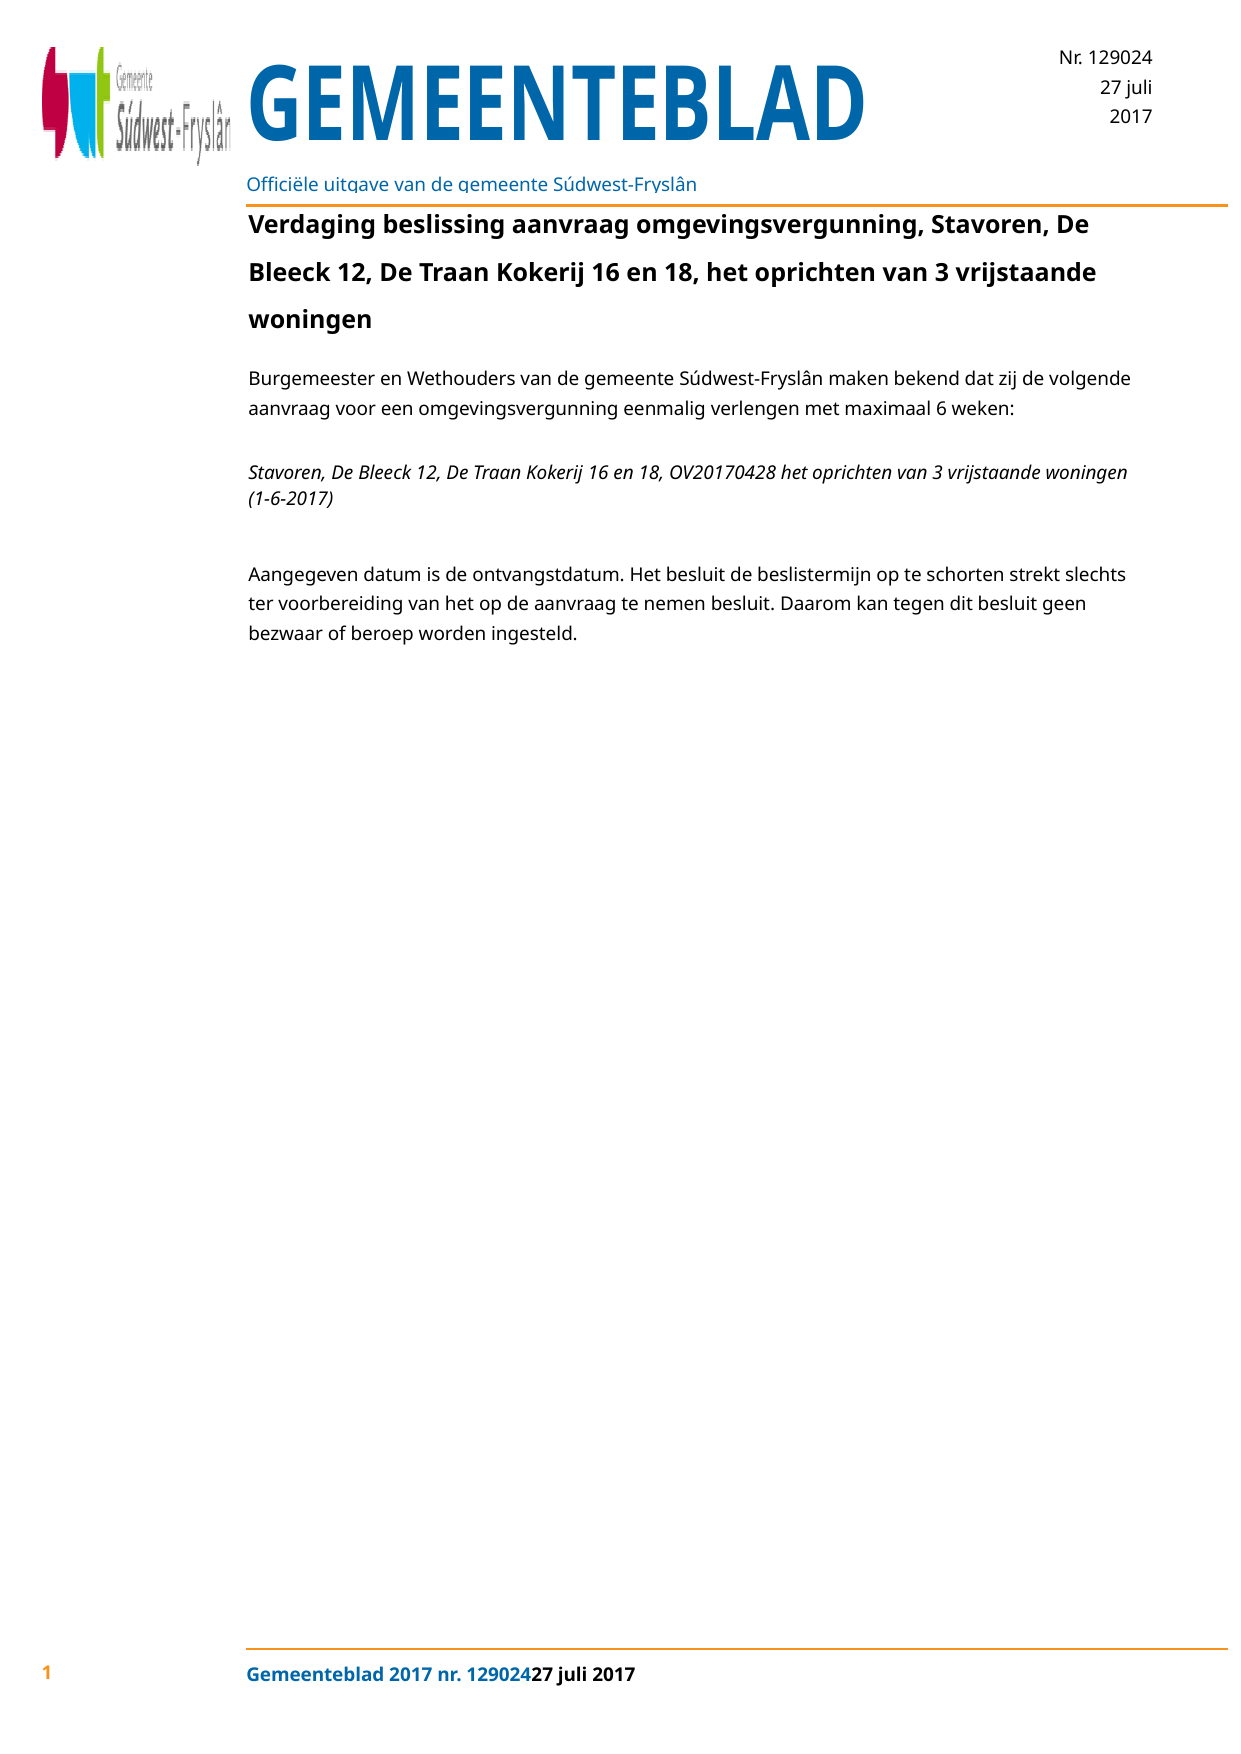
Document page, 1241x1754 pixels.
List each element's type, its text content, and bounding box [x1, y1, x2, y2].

text Burgemeester en Wethouders van de gemeente Súdwest-Fryslân maken bekend dat zij de volgende aanvraag voor een omgevingsvergunning eenmalig verlengen met maximaal 6 weken: [248, 366, 1152, 421]
picture [41, 47, 231, 172]
text Stavoren, De Bleeck 12, De Traan Kokerij 16 en 18, OV20170428 het oprichten van 3 vrijstaande woningen (1-6-2017) [248, 459, 1152, 511]
text Aangegeven datum is de ontvangstdatum. Het besluit de beslistermijn op te schorten strekt slechts ter voorbereiding van het op de aanvraag te nemen besluit. Daarom kan tegen dit besluit geen bezwaar of beroep worden ingesteld. [248, 561, 1152, 646]
text Verdaging beslissing aanvraag omgevingsvergunning, Stavoren, De Bleeck 12, De Traan Kokerij 16 en 18, het oprichten van 3 vrijstaande woningen [248, 207, 1152, 336]
